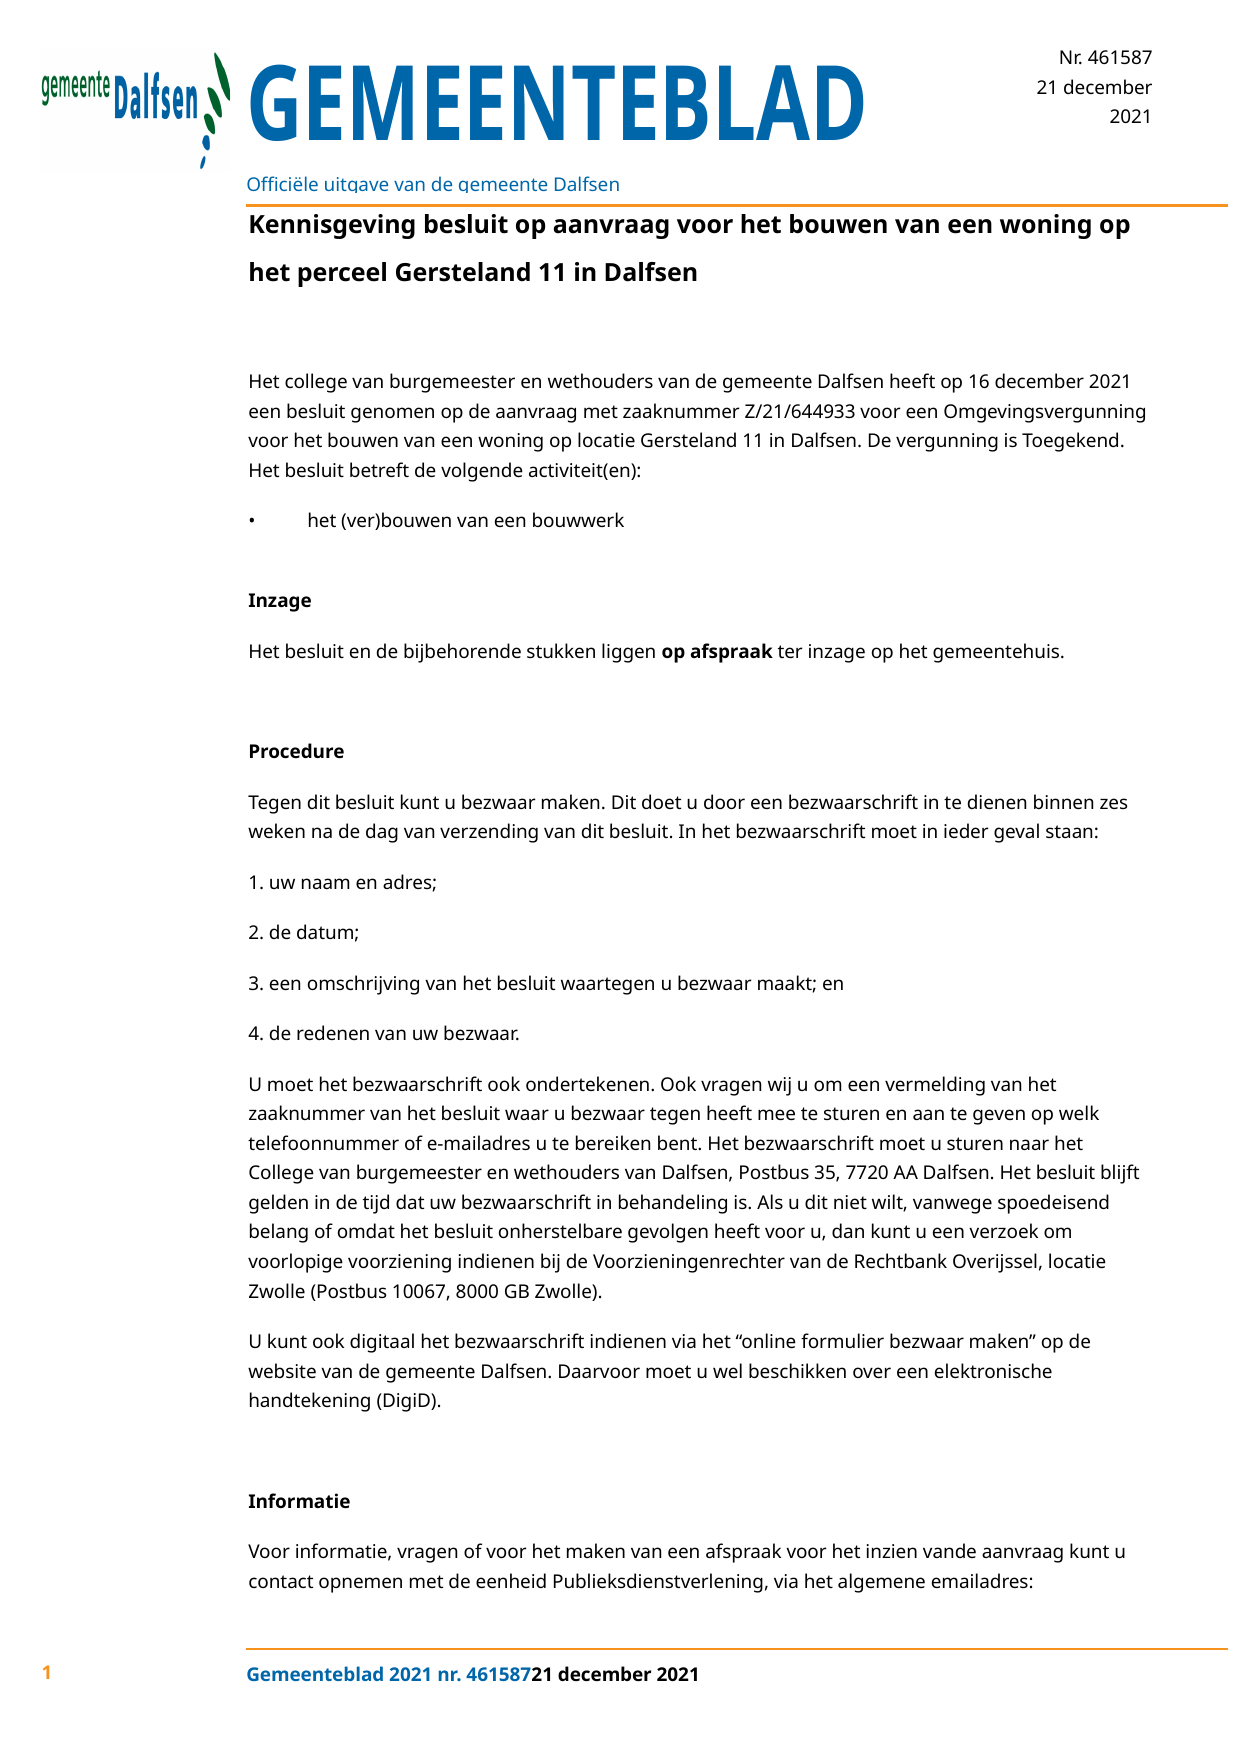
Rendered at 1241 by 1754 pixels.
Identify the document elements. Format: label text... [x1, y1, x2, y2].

text 3. een omschrijving van het besluit waartegen u bezwaar maakt; en [248, 970, 1152, 996]
text Inzage [248, 587, 1152, 613]
text Kennisgeving besluit op aanvraag voor het bouwen van een woning op het perceel Gersteland 11 in Dalfsen [248, 207, 1152, 288]
text Informatie [248, 1488, 1152, 1514]
text U moet het bezwaarschrift ook ondertekenen. Ook vragen wij u om een vermelding van het zaaknummer van het besluit waar u bezwaar tegen heeft mee te sturen en aan te geven op welk telefoonnummer of e-mailadres u te bereiken bent. Het bezwaarschrift moet u sturen naar het College van burgemeester en wethouders van Dalfsen, Postbus 35, 7720 AA Dalfsen. Het besluit blijft gelden in de tijd dat uw bezwaarschrift in behandeling is. Als u dit niet wilt, vanwege spoedeisend belang of omdat het besluit onherstelbare gevolgen heeft voor u, dan kunt u een verzoek om voorlopige voorziening indienen bij de Voorzieningenrechter van de Rechtbank Overijssel, locatie Zwolle (Postbus 10067, 8000 GB Zwolle). [248, 1071, 1152, 1304]
text 1. uw naam en adres; [248, 869, 1152, 895]
picture [41, 47, 231, 172]
text 4. de redenen van uw bezwaar. [248, 1020, 1152, 1046]
text Voor informatie, vragen of voor het maken van een afspraak voor het inzien vande aanvraag kunt u contact opnemen met de eenheid Publieksdienstverlening, via het algemene emailadres: [248, 1539, 1152, 1594]
text Tegen dit besluit kunt u bezwaar maken. Dit doet u door een bezwaarschrift in te dienen binnen zes weken na de dag van verzending van dit besluit. In het bezwaarschrift moet in ieder geval staan: [248, 789, 1152, 844]
text Het besluit en de bijbehorende stukken liggen op afspraak ter inzage op het gemeentehuis. [248, 638, 1152, 664]
text 2. de datum; [248, 919, 1152, 945]
text U kunt ook digitaal het bezwaarschrift indienen via het “online formulier bezwaar maken” op de website van de gemeente Dalfsen. Daarvoor moet u wel beschikken over een elektronische handtekening (DigiD). [248, 1328, 1152, 1413]
text Het college van burgemeester en wethouders van de gemeente Dalfsen heeft op 16 december 2021 een besluit genomen op de aanvraag met zaaknummer Z/21/644933 voor een Omgevingsvergunning voor het bouwen van een woning op locatie Gersteland 11 in Dalfsen. De vergunning is Toegekend. Het besluit betreft de volgende activiteit(en): [248, 368, 1152, 483]
list het (ver)bouwen van een bouwwerk [248, 507, 1152, 533]
text Procedure [248, 739, 1152, 764]
